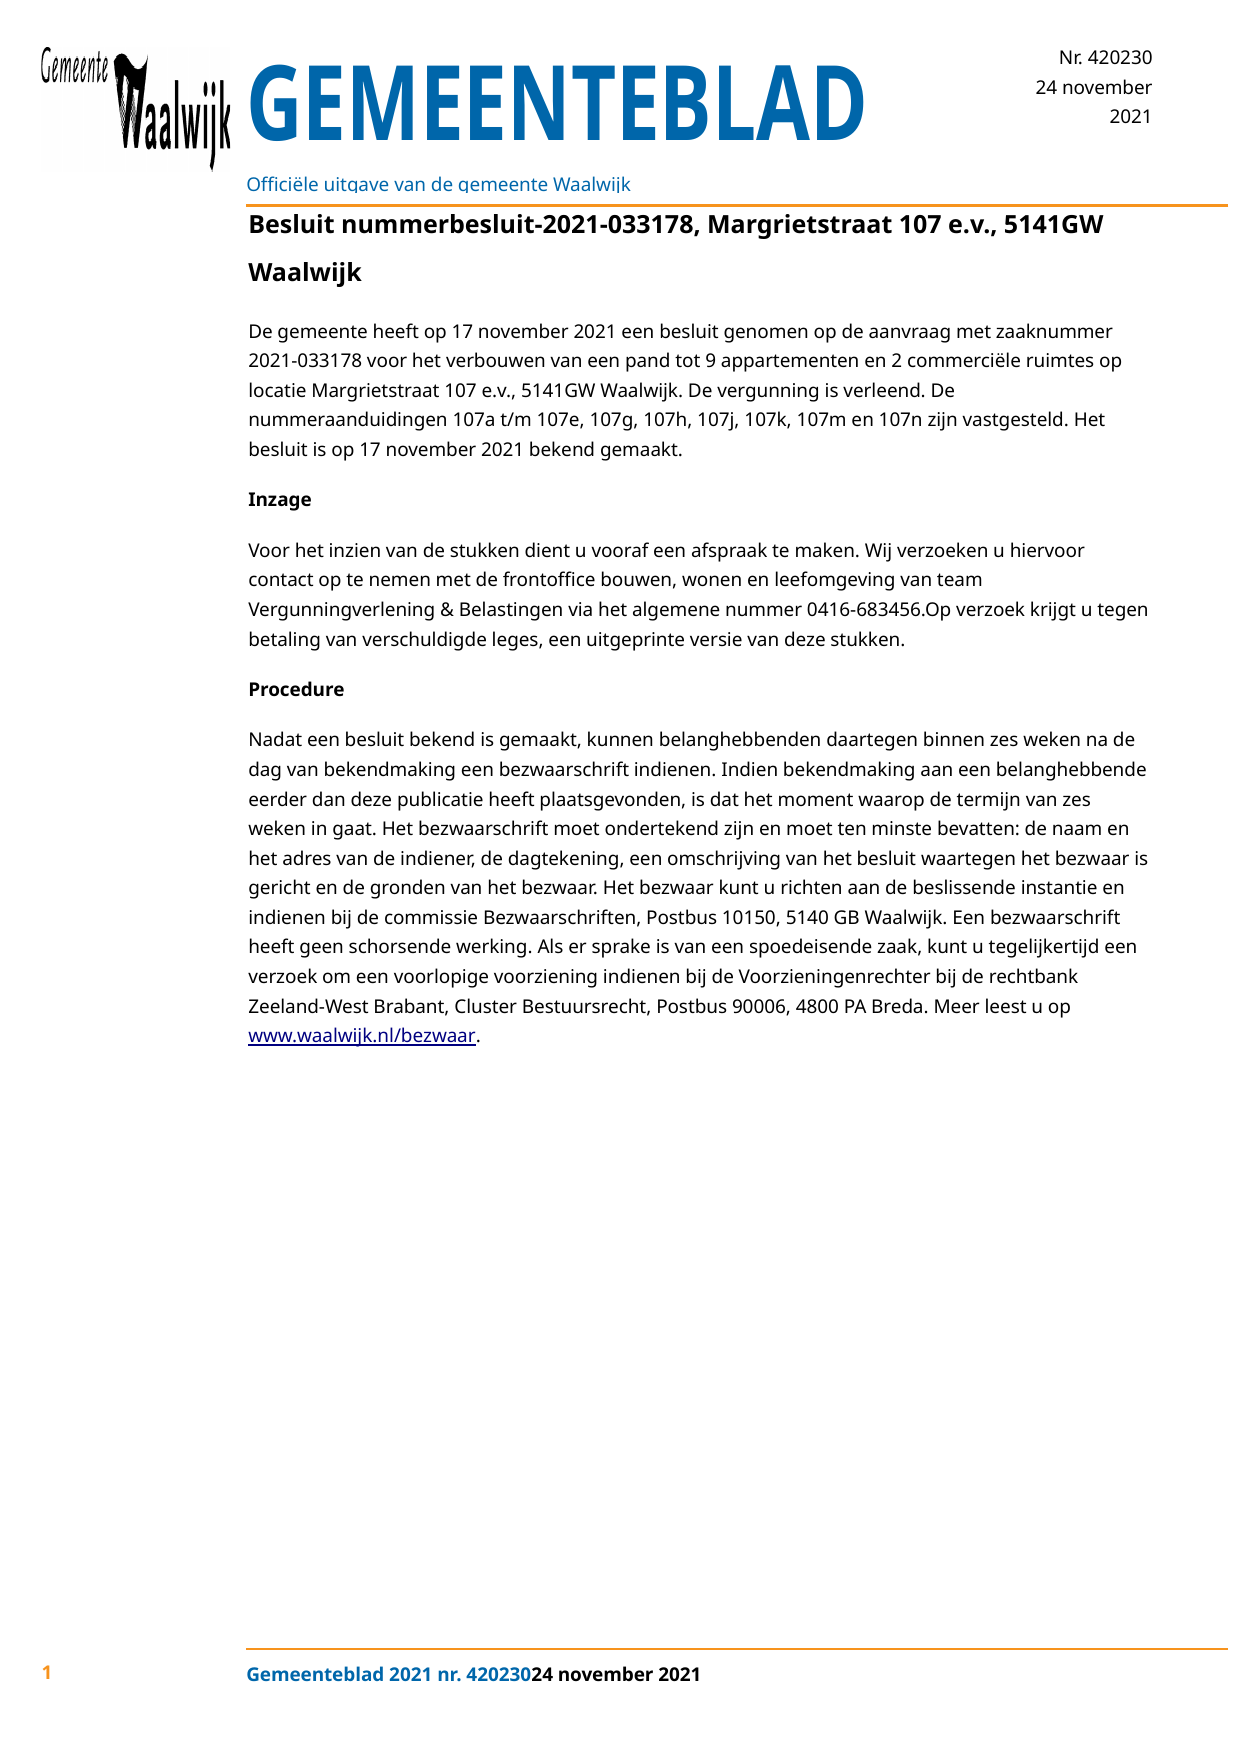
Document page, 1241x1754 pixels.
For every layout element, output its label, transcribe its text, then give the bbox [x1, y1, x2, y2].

text Besluit nummerbesluit-2021-033178, Margrietstraat 107 e.v., 5141GW Waalwijk [248, 207, 1152, 288]
text De gemeente heeft op 17 november 2021 een besluit genomen op de aanvraag met zaaknummer 2021-033178 voor het verbouwen van een pand tot 9 appartementen en 2 commerciële ruimtes op locatie Margrietstraat 107 e.v., 5141GW Waalwijk. De vergunning is verleend. De nummeraanduidingen 107a t/m 107e, 107g, 107h, 107j, 107k, 107m en 107n zijn vastgesteld. Het besluit is op 17 november 2021 bekend gemaakt. [248, 318, 1152, 462]
text Nadat een besluit bekend is gemaakt, kunnen belanghebbenden daartegen binnen zes weken na de dag van bekendmaking een bezwaarschrift indienen. Indien bekendmaking aan een belanghebbende eerder dan deze publicatie heeft plaatsgevonden, is dat het moment waarop de termijn van zes weken in gaat. Het bezwaarschrift moet ondertekend zijn en moet ten minste bevatten: de naam en het adres van de indiener, de dagtekening, een omschrijving van het besluit waartegen het bezwaar is gericht en de gronden van het bezwaar. Het bezwaar kunt u richten aan de beslissende instantie en indienen bij de commissie Bezwaarschriften, Postbus 10150, 5140 GB Waalwijk. Een bezwaarschrift heeft geen schorsende werking. Als er sprake is van een spoedeisende zaak, kunt u tegelijkertijd een verzoek om een voorlopige voorziening indienen bij de Voorzieningenrechter bij de rechtbank Zeeland-West Brabant, Cluster Bestuursrecht, Postbus 90006, 4800 PA Breda. Meer leest u op www.waalwijk.nl/bezwaar. [248, 727, 1152, 1048]
text Procedure [248, 676, 1152, 702]
text Voor het inzien van de stukken dient u vooraf een afspraak te maken. Wij verzoeken u hiervoor contact op te nemen met de frontoffice bouwen, wonen en leefomgeving van team Vergunningverlening & Belastingen via het algemene nummer 0416-683456.Op verzoek krijgt u tegen betaling van verschuldigde leges, een uitgeprinte versie van deze stukken. [248, 537, 1152, 652]
text Inzage [248, 487, 1152, 512]
picture [41, 47, 231, 172]
